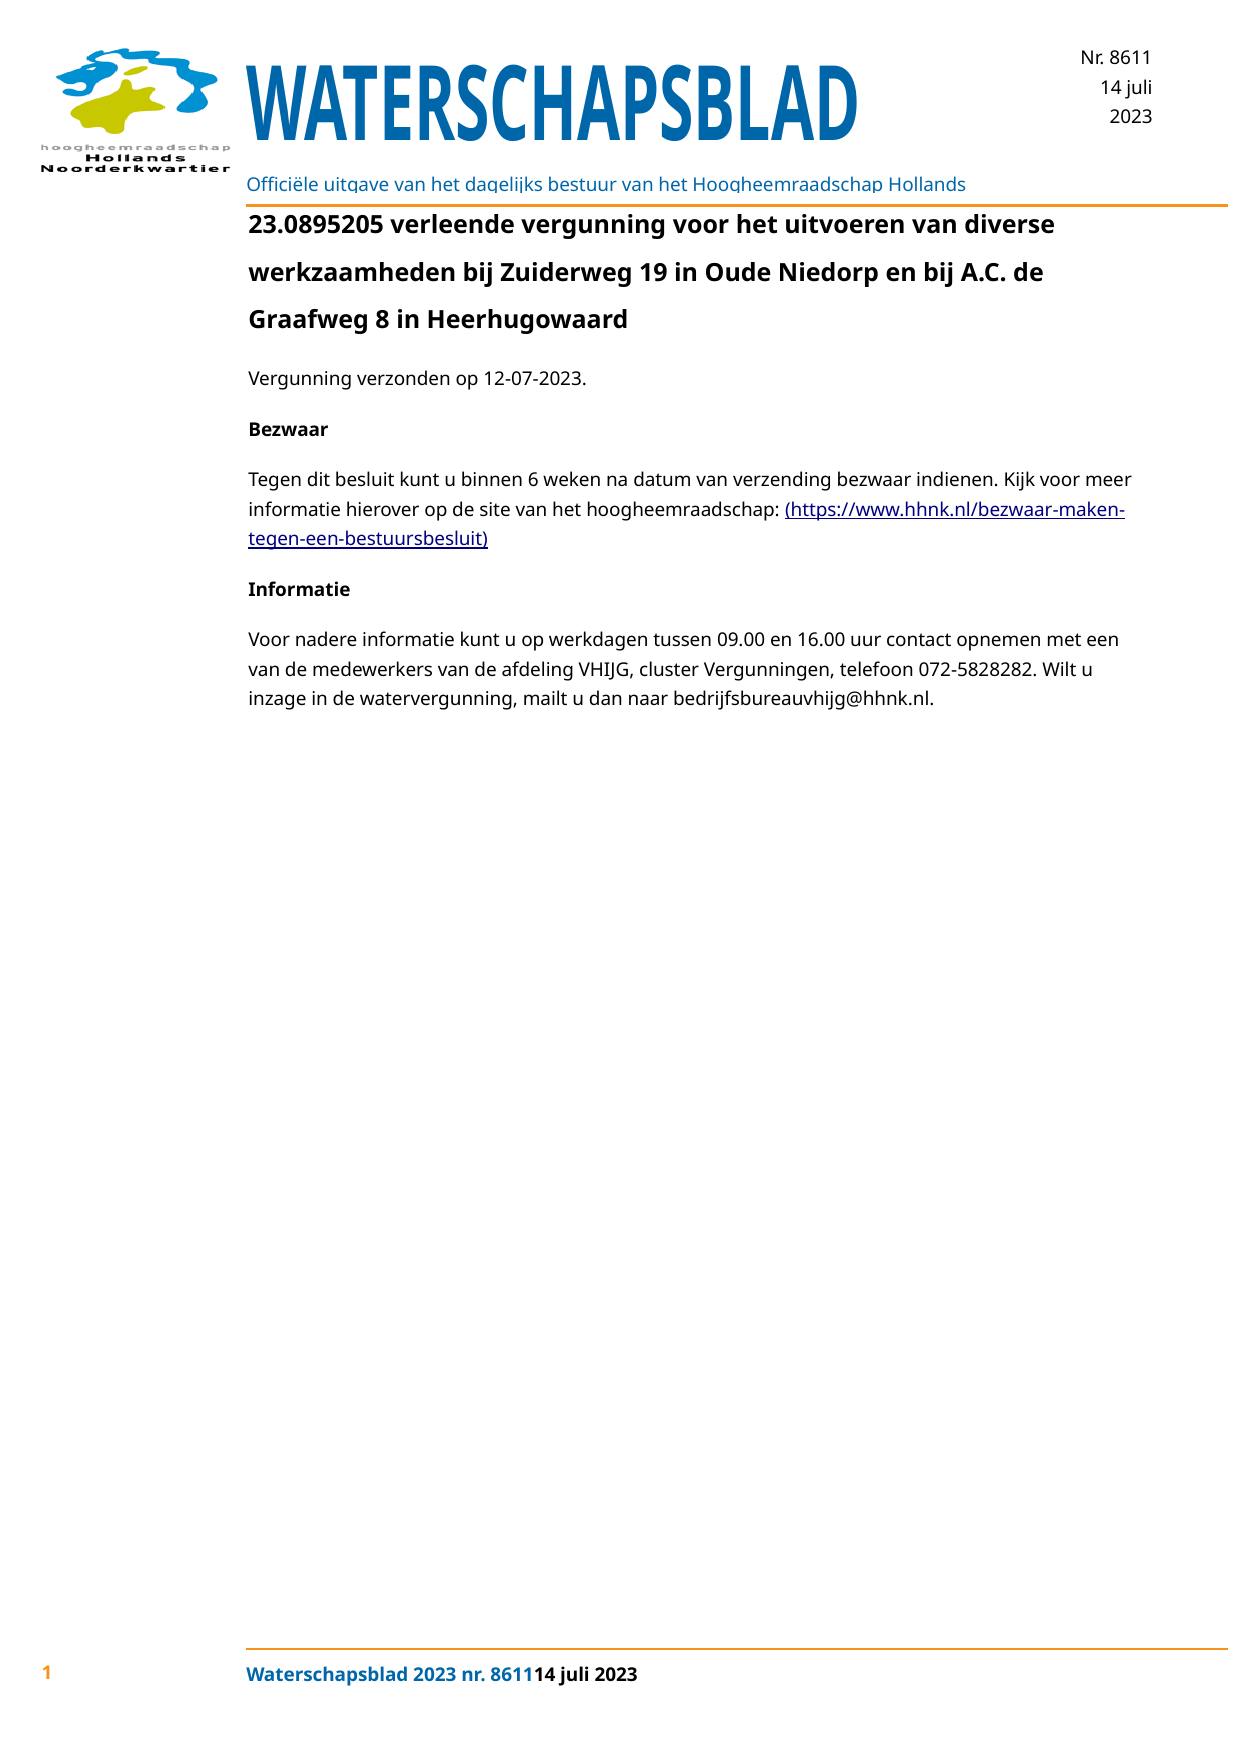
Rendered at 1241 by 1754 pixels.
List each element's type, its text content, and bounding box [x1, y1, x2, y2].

picture [41, 47, 231, 172]
text Bezwaar [248, 416, 1152, 442]
text Vergunning verzonden op 12-07-2023. [248, 366, 1152, 391]
text Informatie [248, 576, 1152, 602]
text 23.0895205 verleende vergunning voor het uitvoeren van diverse werkzaamheden bij Zuiderweg 19 in Oude Niedorp en bij A.C. de Graafweg 8 in Heerhugowaard [248, 207, 1152, 336]
text Voor nadere informatie kunt u op werkdagen tussen 09.00 en 16.00 uur contact opnemen met een van de medewerkers van de afdeling VHIJG, cluster Vergunningen, telefoon 072-5828282. Wilt u inzage in de watervergunning, mailt u dan naar bedrijfsbureauvhijg@hhnk.nl. [248, 626, 1152, 711]
text Tegen dit besluit kunt u binnen 6 weken na datum van verzending bezwaar indienen. Kijk voor meer informatie hierover op de site van het hoogheemraadschap: (https://www.hhnk.nl/bezwaar-maken-tegen-een-bestuursbesluit) [248, 466, 1152, 551]
